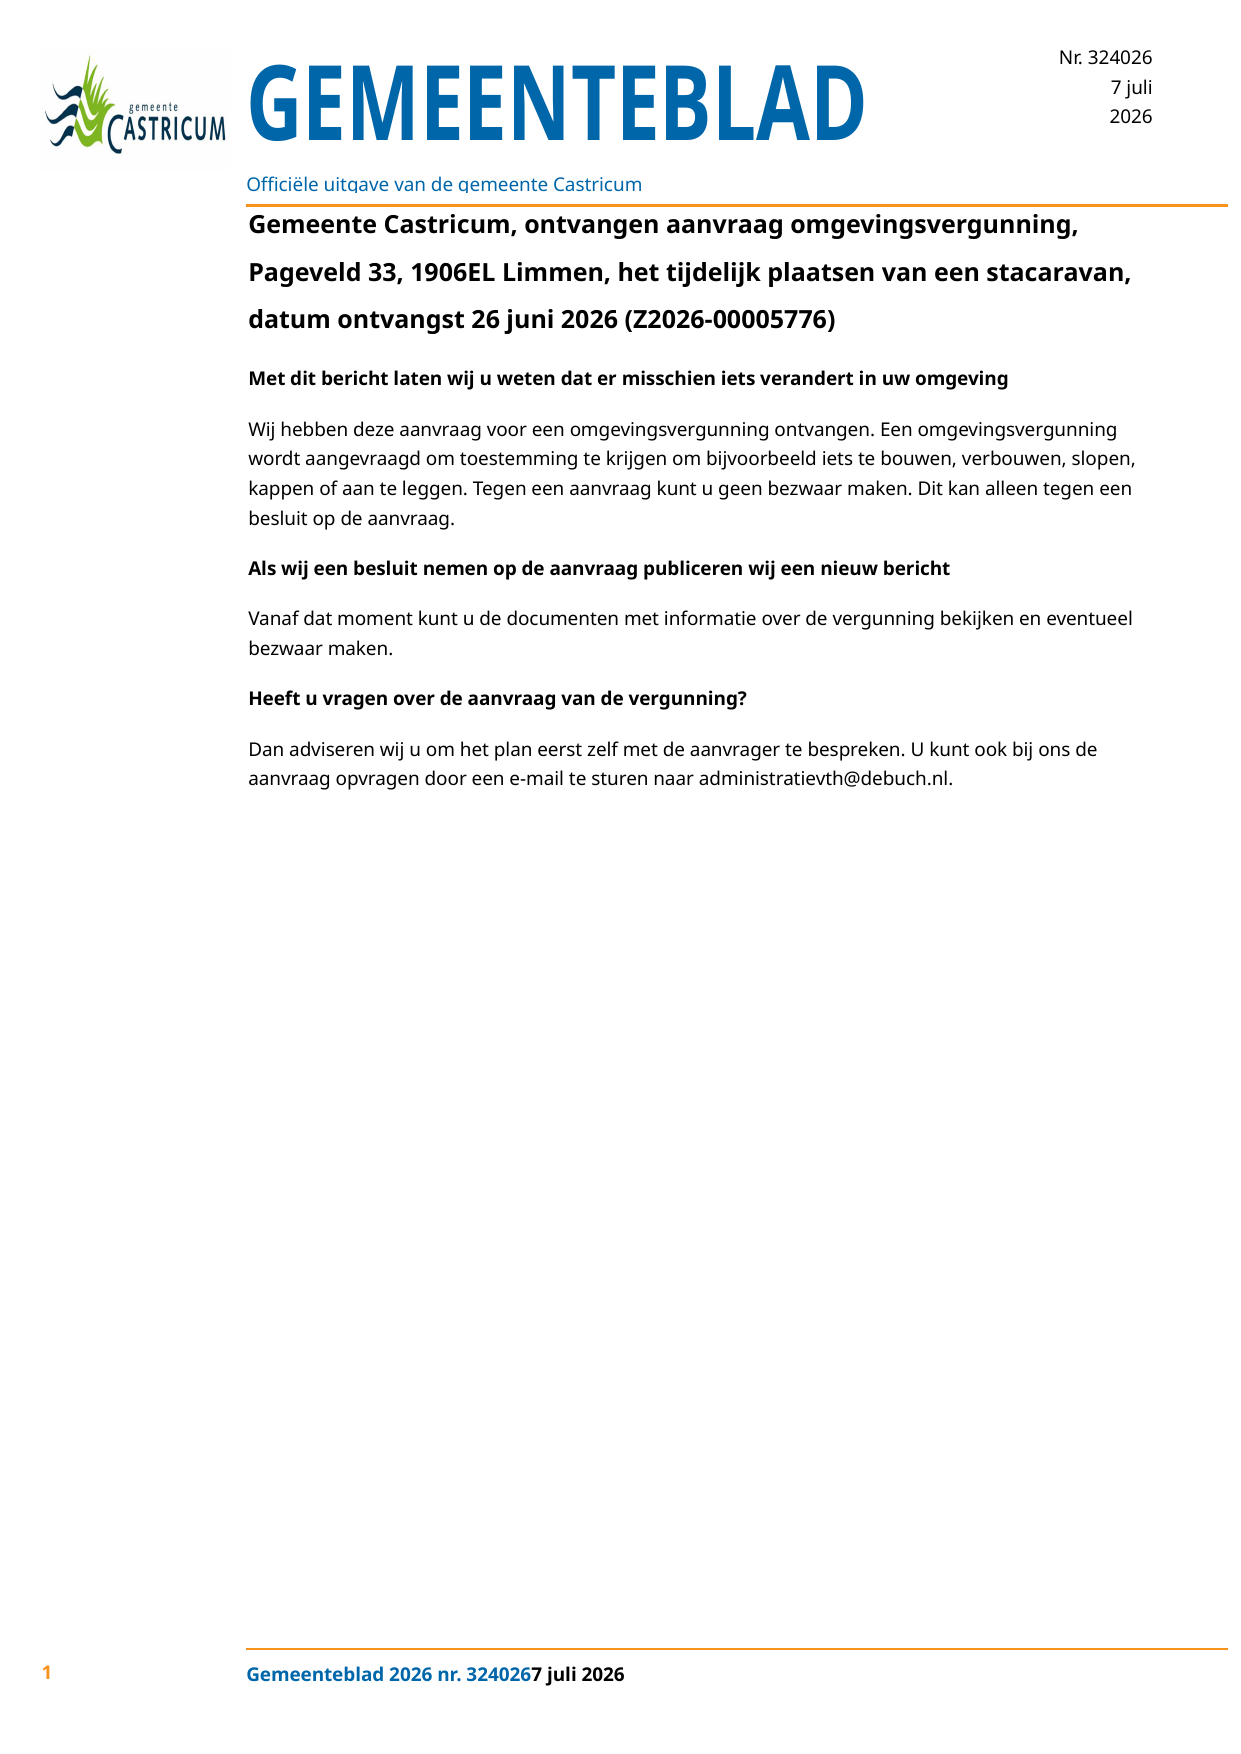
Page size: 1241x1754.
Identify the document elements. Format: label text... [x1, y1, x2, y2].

picture [41, 47, 231, 172]
text Gemeente Castricum, ontvangen aanvraag omgevingsvergunning, Pageveld 33, 1906EL Limmen, het tijdelijk plaatsen van een stacaravan, datum ontvangst 26 juni 2026 (Z2026-00005776) [248, 207, 1152, 336]
text Heeft u vragen over de aanvraag van de vergunning? [248, 686, 1152, 711]
text Vanaf dat moment kunt u de documenten met informatie over de vergunning bekijken en eventueel bezwaar maken. [248, 606, 1152, 661]
text Dan adviseren wij u om het plan eerst zelf met de aanvrager te bespreken. U kunt ook bij ons de aanvraag opvragen door een e-mail te sturen naar administratievth@debuch.nl. [248, 736, 1152, 791]
text Als wij een besluit nemen op de aanvraag publiceren wij een nieuw bericht [248, 555, 1152, 581]
text Met dit bericht laten wij u weten dat er misschien iets verandert in uw omgeving [248, 366, 1152, 391]
text Wij hebben deze aanvraag voor een omgevingsvergunning ontvangen. Een omgevingsvergunning wordt aangevraagd om toestemming te krijgen om bijvoorbeeld iets te bouwen, verbouwen, slopen, kappen of aan te leggen. Tegen een aanvraag kunt u geen bezwaar maken. Dit kan alleen tegen een besluit op de aanvraag. [248, 416, 1152, 530]
